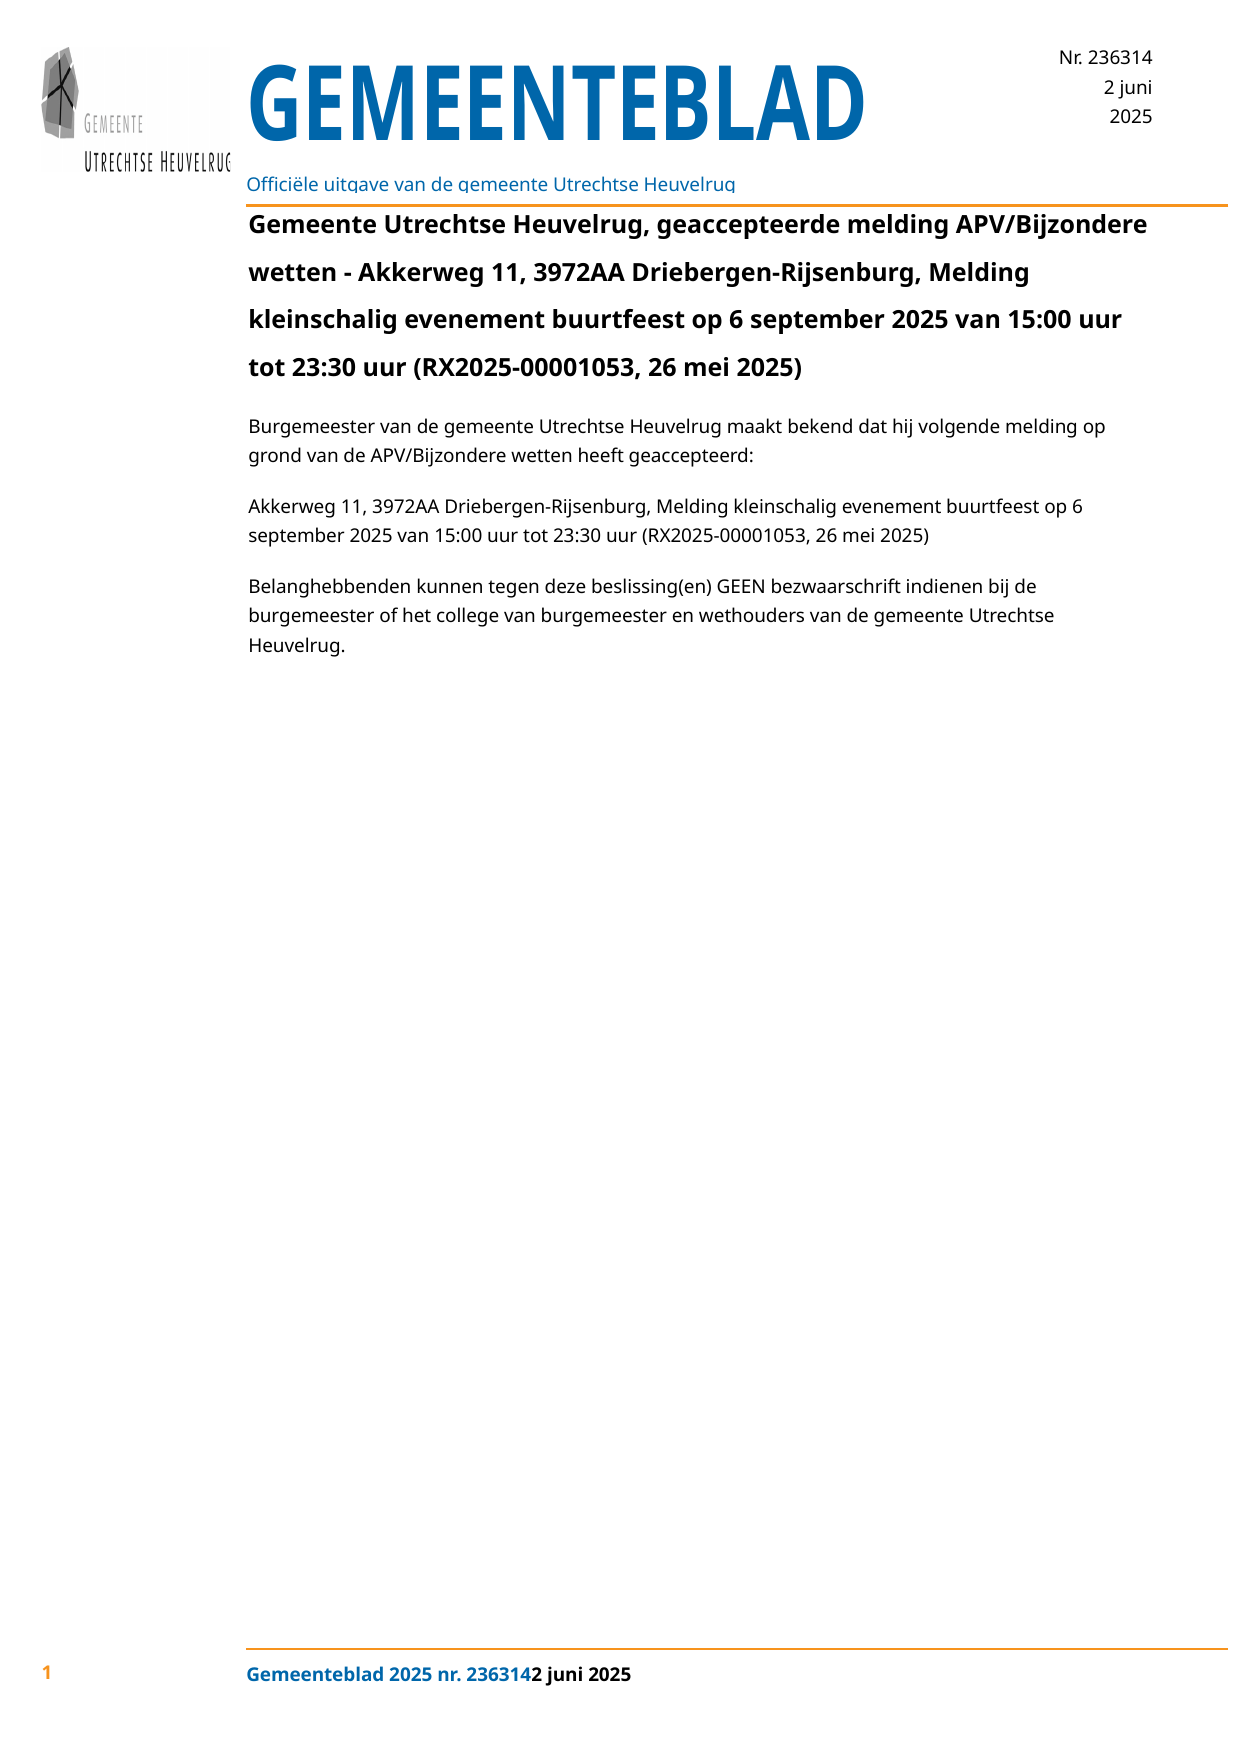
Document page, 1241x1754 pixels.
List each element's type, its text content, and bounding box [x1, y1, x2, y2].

text Akkerweg 11, 3972AA Driebergen-Rijsenburg, Melding kleinschalig evenement buurtfeest op 6 september 2025 van 15:00 uur tot 23:30 uur (RX2025-00001053, 26 mei 2025) [248, 493, 1152, 548]
picture [41, 47, 231, 172]
text Gemeente Utrechtse Heuvelrug, geaccepteerde melding APV/Bijzondere wetten - Akkerweg 11, 3972AA Driebergen-Rijsenburg, Melding kleinschalig evenement buurtfeest op 6 september 2025 van 15:00 uur tot 23:30 uur (RX2025-00001053, 26 mei 2025) [248, 207, 1152, 384]
text Burgemeester van de gemeente Utrechtse Heuvelrug maakt bekend dat hij volgende melding op grond van de APV/Bijzondere wetten heeft geaccepteerd: [248, 413, 1152, 468]
text Belanghebbenden kunnen tegen deze beslissing(en) GEEN bezwaarschrift indienen bij de burgemeester of het college van burgemeester en wethouders van de gemeente Utrechtse Heuvelrug. [248, 573, 1152, 658]
